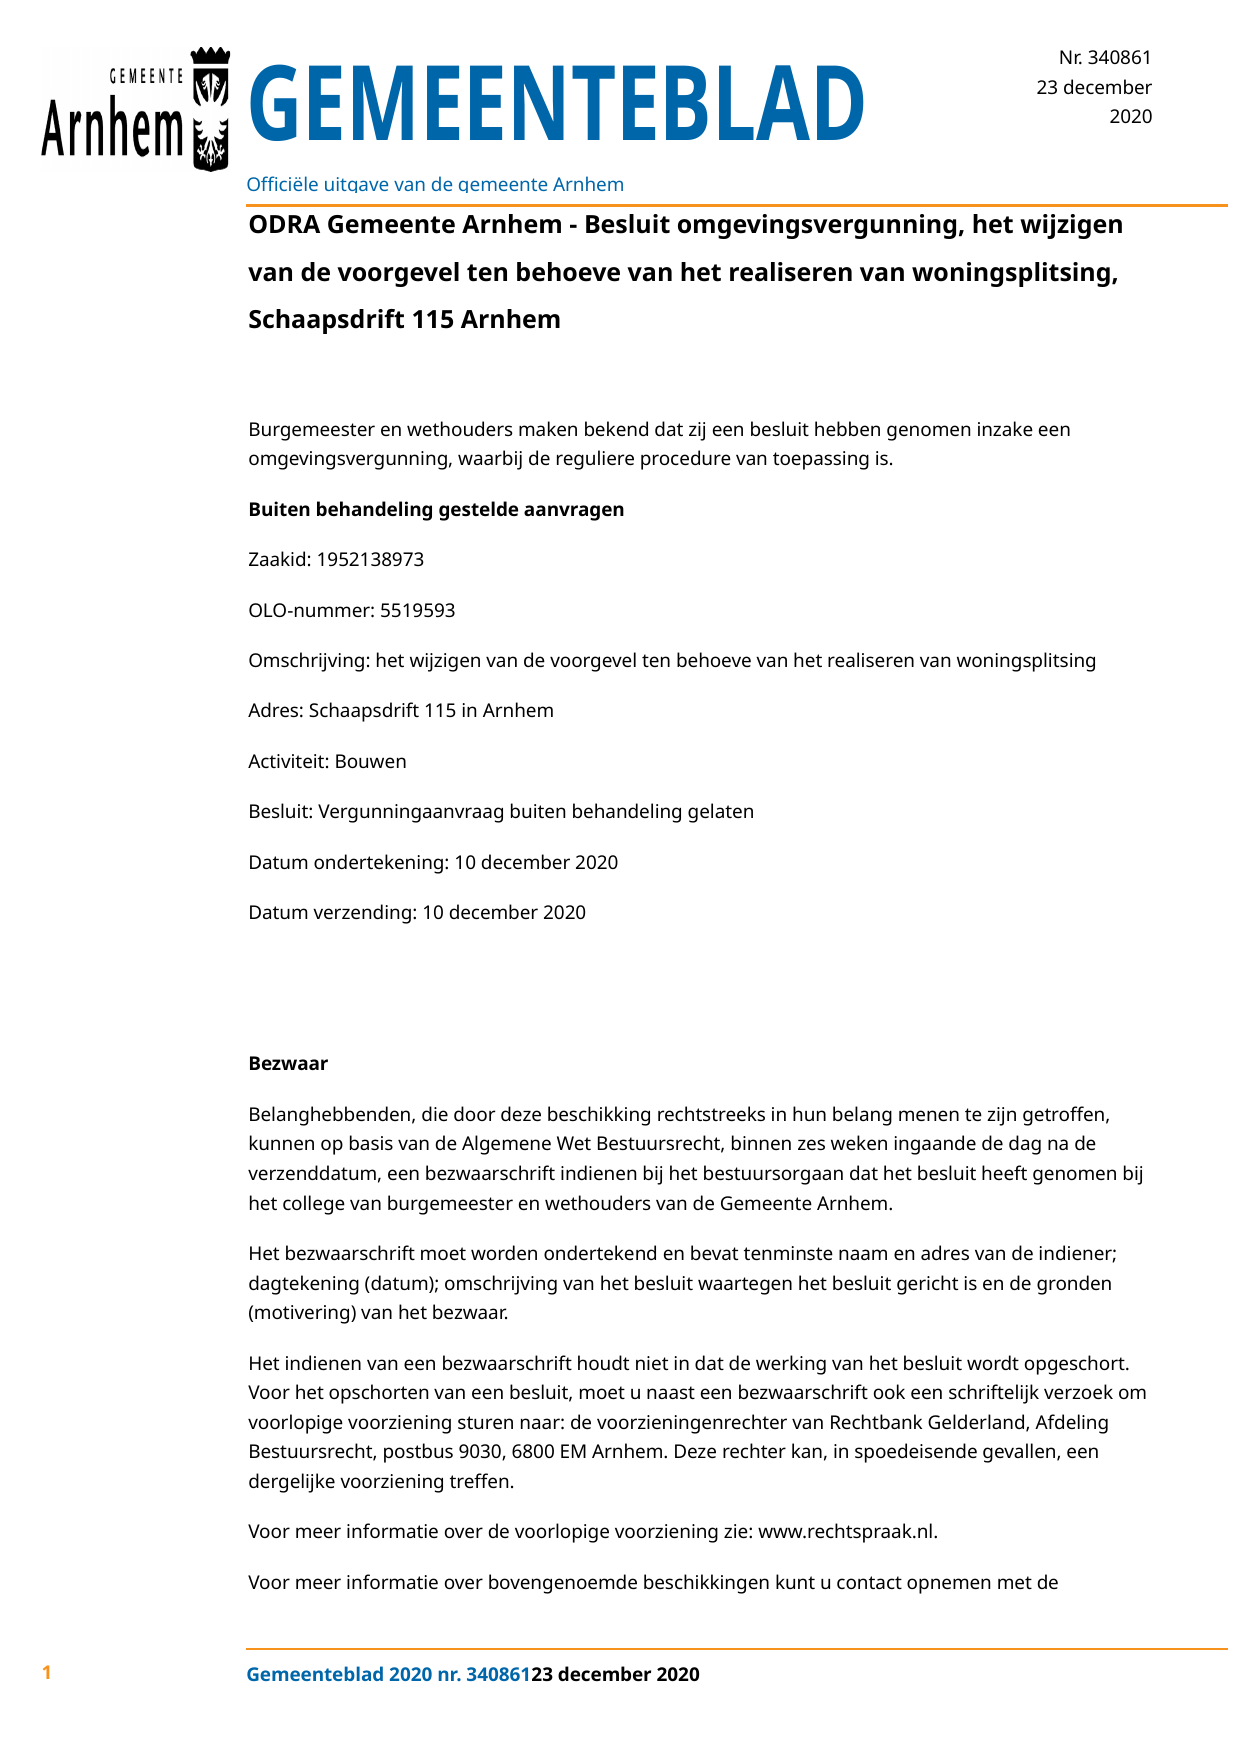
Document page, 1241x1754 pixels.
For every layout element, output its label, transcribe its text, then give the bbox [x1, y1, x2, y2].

text Adres: Schaapsdrift 115 in Arnhem [248, 698, 1152, 723]
text Bezwaar [248, 1051, 1152, 1076]
text Het indienen van een bezwaarschrift houdt niet in dat de werking van het besluit wordt opgeschort. Voor het opschorten van een besluit, moet u naast een bezwaarschrift ook een schriftelijk verzoek om voorlopige voorziening sturen naar: de voorzieningenrechter van Rechtbank Gelderland, Afdeling Bestuursrecht, postbus 9030, 6800 EM Arnhem. Deze rechter kan, in spoedeisende gevallen, een dergelijke voorziening treffen. [248, 1350, 1152, 1494]
picture [41, 47, 231, 172]
text Besluit: Vergunningaanvraag buiten behandeling gelaten [248, 798, 1152, 824]
text Belanghebbenden, die door deze beschikking rechtstreeks in hun belang menen te zijn getroffen, kunnen op basis van de Algemene Wet Bestuursrecht, binnen zes weken ingaande de dag na de verzenddatum, een bezwaarschrift indienen bij het bestuursorgaan dat het besluit heeft genomen bij het college van burgemeester en wethouders van de Gemeente Arnhem. [248, 1101, 1152, 1215]
text Burgemeester en wethouders maken bekend dat zij een besluit hebben genomen inzake een omgevingsvergunning, waarbij de reguliere procedure van toepassing is. [248, 416, 1152, 471]
text OLO-nummer: 5519593 [248, 597, 1152, 622]
text Datum verzending: 10 december 2020 [248, 899, 1152, 925]
text Activiteit: Bouwen [248, 748, 1152, 774]
text Voor meer informatie over bovengenoemde beschikkingen kunt u contact opnemen met de [248, 1569, 1152, 1594]
text ODRA Gemeente Arnhem - Besluit omgevingsvergunning, het wijzigen van de voorgevel ten behoeve van het realiseren van woningsplitsing, Schaapsdrift 115 Arnhem [248, 207, 1152, 336]
text Voor meer informatie over de voorlopige voorziening zie: www.rechtspraak.nl. [248, 1518, 1152, 1544]
text Het bezwaarschrift moet worden ondertekend en bevat tenminste naam en adres van de indiener; dagtekening (datum); omschrijving van het besluit waartegen het besluit gericht is en de gronden (motivering) van het bezwaar. [248, 1240, 1152, 1325]
text Omschrijving: het wijzigen van de voorgevel ten behoeve van het realiseren van woningsplitsing [248, 647, 1152, 673]
text Buiten behandeling gestelde aanvragen [248, 496, 1152, 522]
text Datum ondertekening: 10 december 2020 [248, 849, 1152, 874]
text Zaakid: 1952138973 [248, 546, 1152, 572]
